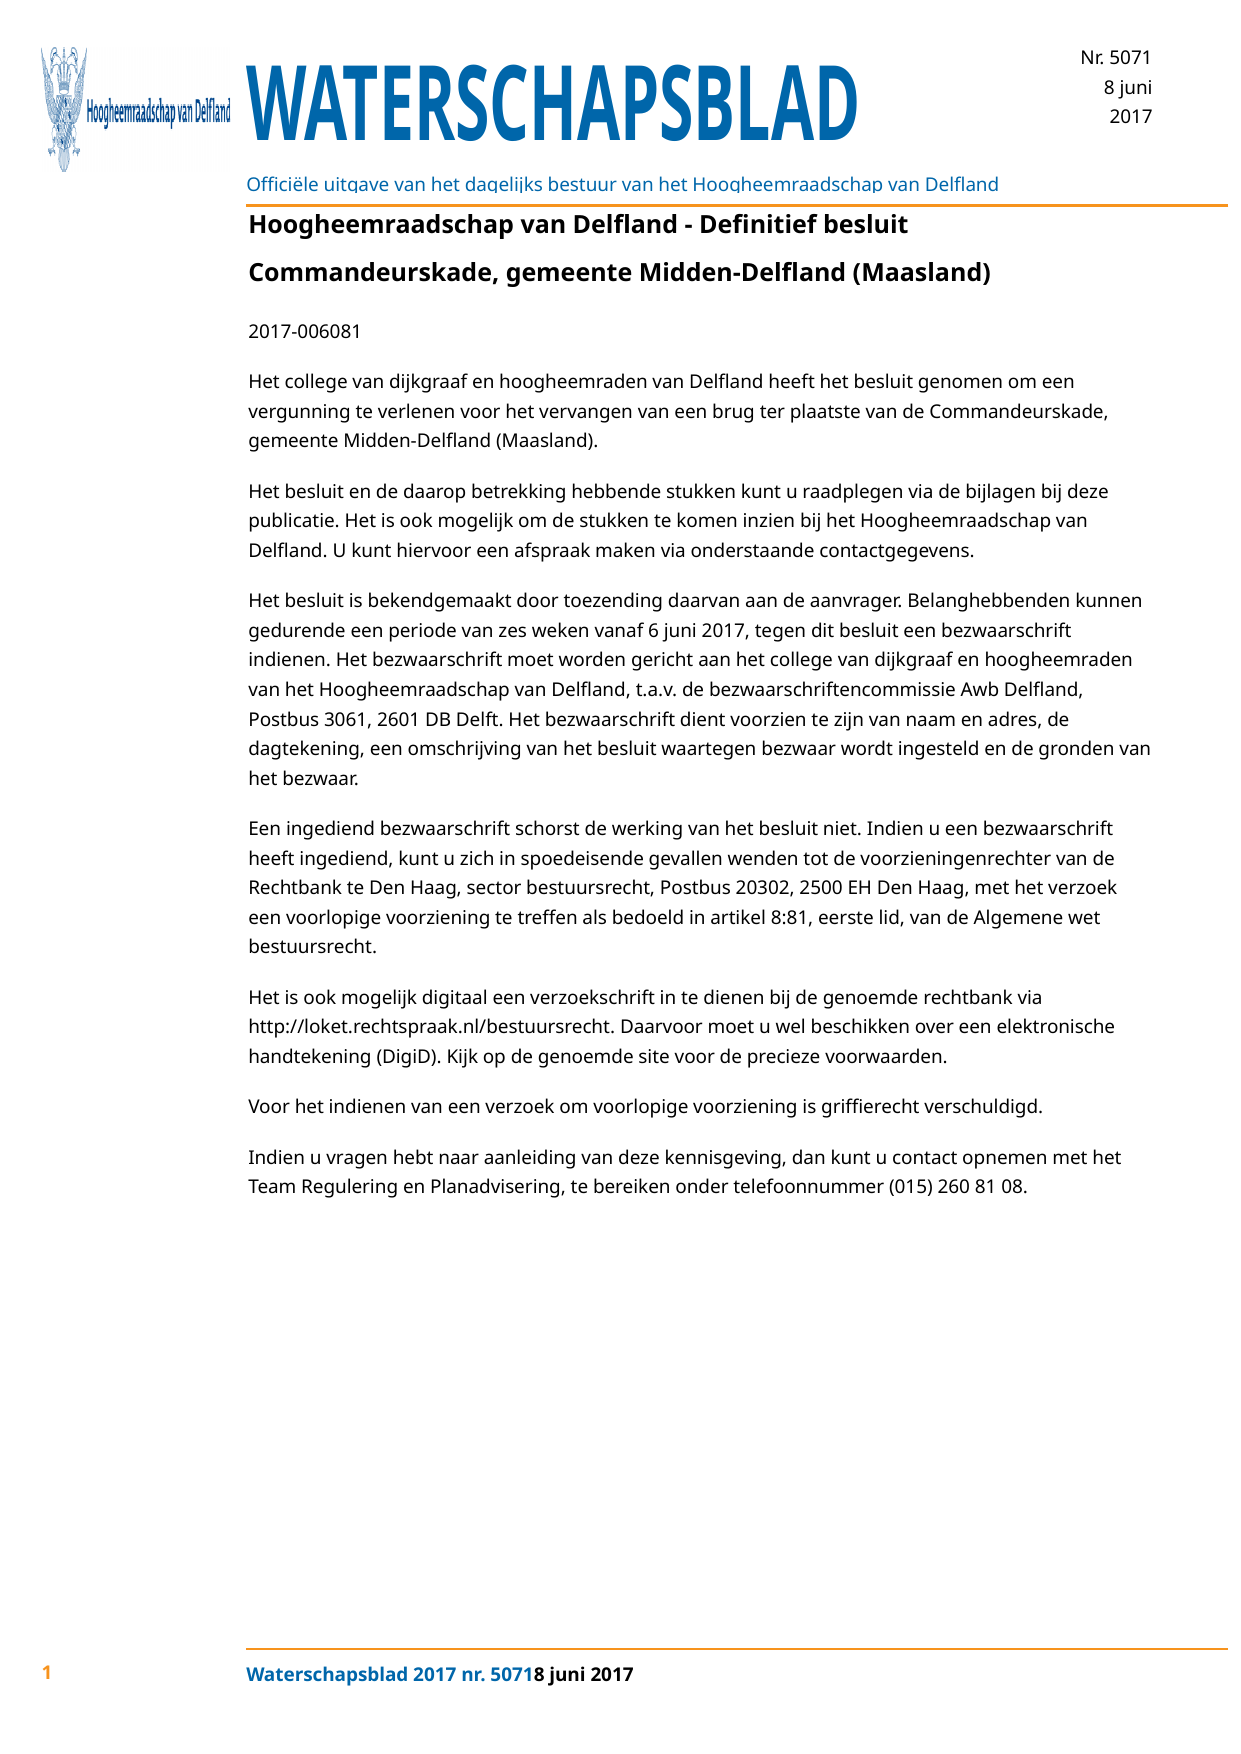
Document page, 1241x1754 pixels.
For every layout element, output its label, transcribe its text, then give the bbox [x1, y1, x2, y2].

picture [41, 47, 231, 172]
text 2017-006081 [248, 318, 1152, 344]
text Het besluit en de daarop betrekking hebbende stukken kunt u raadplegen via de bijlagen bij deze publicatie. Het is ook mogelijk om de stukken te komen inzien bij het Hoogheemraadschap van Delfland. U kunt hiervoor een afspraak maken via onderstaande contactgegevens. [248, 478, 1152, 563]
text Het college van dijkgraaf en hoogheemraden van Delfland heeft het besluit genomen om een vergunning te verlenen voor het vervangen van een brug ter plaatste van de Commandeurskade, gemeente Midden-Delfland (Maasland). [248, 368, 1152, 453]
text Hoogheemraadschap van Delfland - Definitief besluit Commandeurskade, gemeente Midden-Delfland (Maasland) [248, 207, 1152, 288]
text Het besluit is bekendgemaakt door toezending daarvan aan de aanvrager. Belanghebbenden kunnen gedurende een periode van zes weken vanaf 6 juni 2017, tegen dit besluit een bezwaarschrift indienen. Het bezwaarschrift moet worden gericht aan het college van dijkgraaf en hoogheemraden van het Hoogheemraadschap van Delfland, t.a.v. de bezwaarschriftencommissie Awb Delfland, Postbus 3061, 2601 DB Delft. Het bezwaarschrift dient voorzien te zijn van naam en adres, de dagtekening, een omschrijving van het besluit waartegen bezwaar wordt ingesteld en de gronden van het bezwaar. [248, 587, 1152, 791]
text Voor het indienen van een verzoek om voorlopige voorziening is griffierecht verschuldigd. [248, 1094, 1152, 1119]
text Het is ook mogelijk digitaal een verzoekschrift in te dienen bij de genoemde rechtbank via http://loket.rechtspraak.nl/bestuursrecht. Daarvoor moet u wel beschikken over een elektronische handtekening (DigiD). Kijk op de genoemde site voor de precieze voorwaarden. [248, 984, 1152, 1069]
text Een ingediend bezwaarschrift schorst de werking van het besluit niet. Indien u een bezwaarschrift heeft ingediend, kunt u zich in spoedeisende gevallen wenden tot de voorzieningenrechter van de Rechtbank te Den Haag, sector bestuursrecht, Postbus 20302, 2500 EH Den Haag, met het verzoek een voorlopige voorziening te treffen als bedoeld in artikel 8:81, eerste lid, van de Algemene wet bestuursrecht. [248, 815, 1152, 959]
text Indien u vragen hebt naar aanleiding van deze kennisgeving, dan kunt u contact opnemen met het Team Regulering en Planadvisering, te bereiken onder telefoonnummer (015) 260 81 08. [248, 1144, 1152, 1199]
